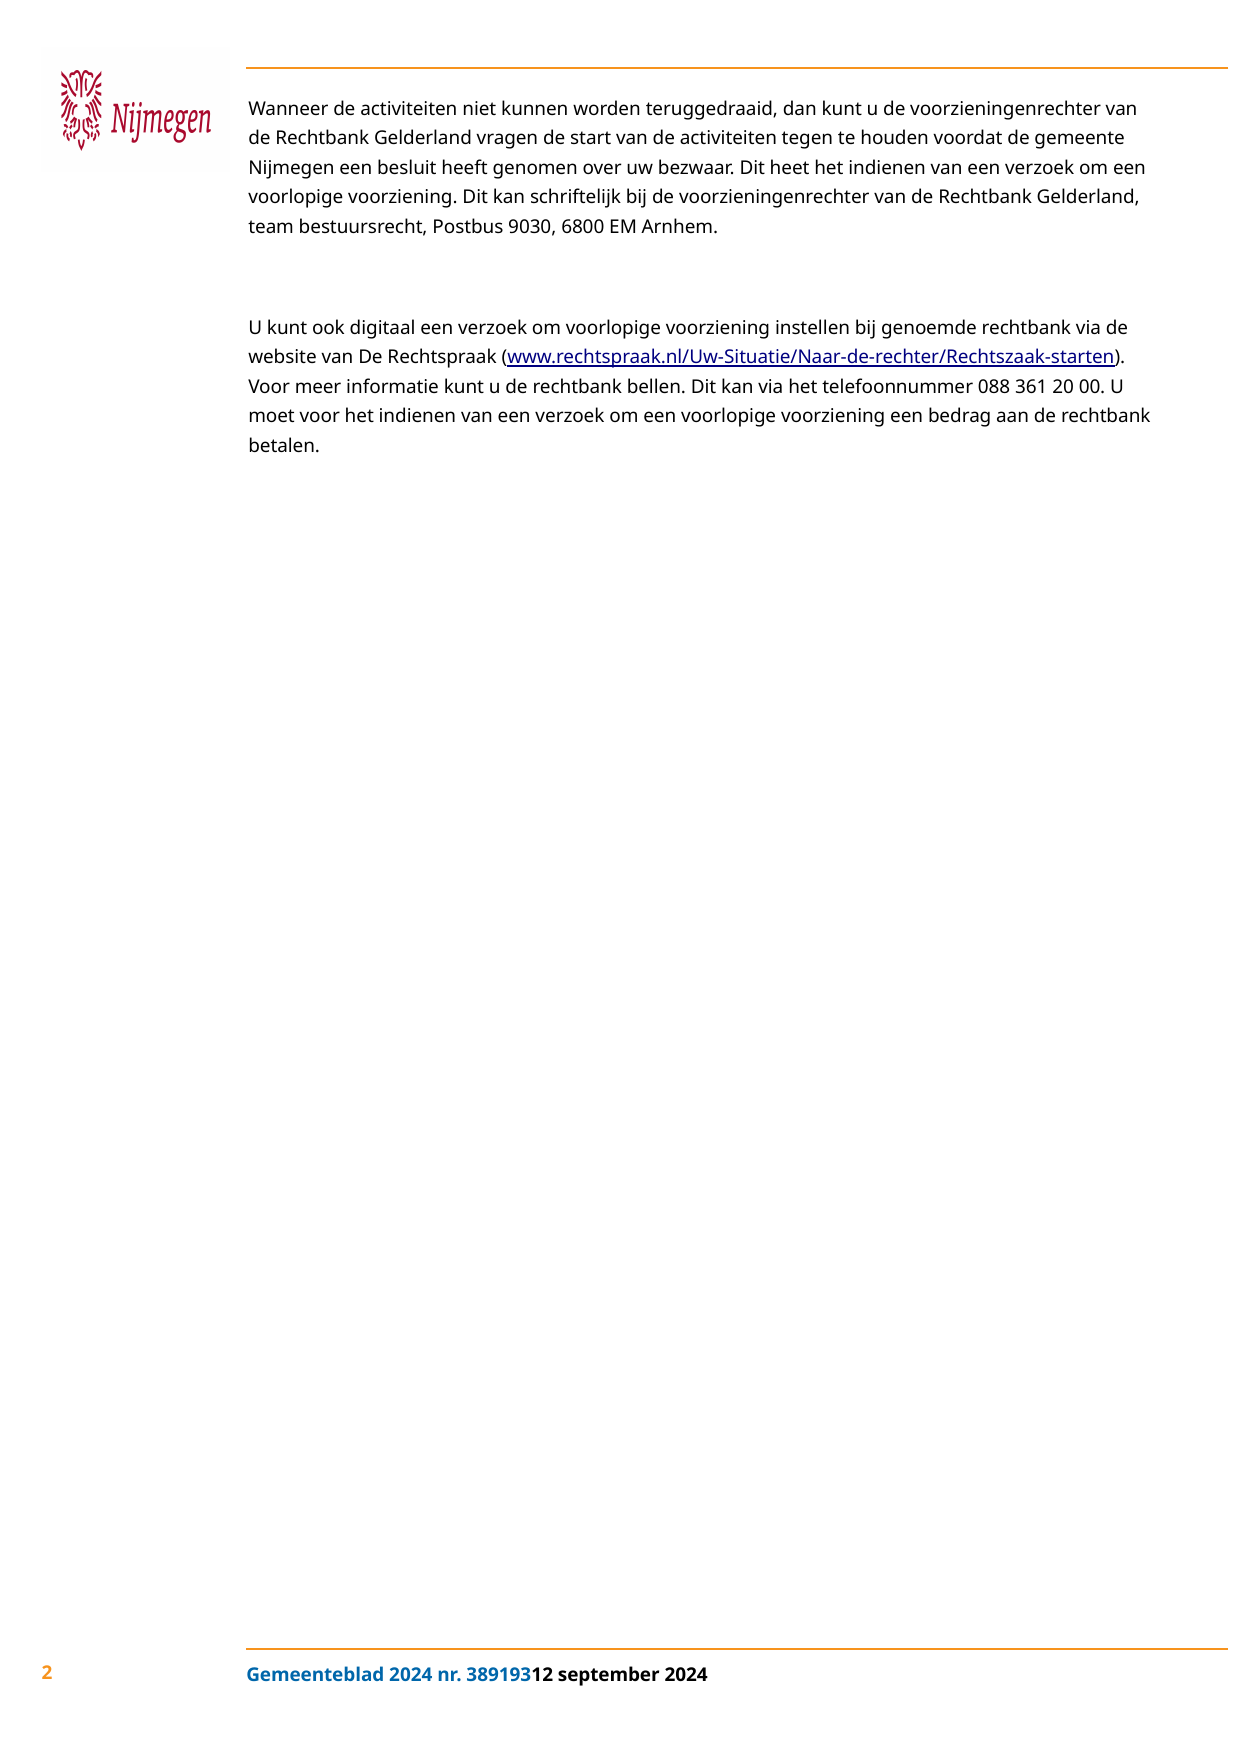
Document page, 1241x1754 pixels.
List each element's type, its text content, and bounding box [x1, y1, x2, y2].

text Wanneer de activiteiten niet kunnen worden teruggedraaid, dan kunt u de voorzieningenrechter van de Rechtbank Gelderland vragen de start van de activiteiten tegen te houden voordat de gemeente Nijmegen een besluit heeft genomen over uw bezwaar. Dit heet het indienen van een verzoek om een voorlopige voorziening. Dit kan schriftelijk bij de voorzieningenrechter van de Rechtbank Gelderland, team bestuursrecht, Postbus 9030, 6800 EM Arnhem. [248, 95, 1152, 239]
picture [41, 47, 231, 172]
text U kunt ook digitaal een verzoek om voorlopige voorziening instellen bij genoemde rechtbank via de website van De Rechtspraak (www.rechtspraak.nl/Uw-Situatie/Naar-de-rechter/Rechtszaak-starten). Voor meer informatie kunt u de rechtbank bellen. Dit kan via het telefoonnummer 088 361 20 00. U moet voor het indienen van een verzoek om een voorlopige voorziening een bedrag aan de rechtbank betalen. [248, 314, 1152, 458]
